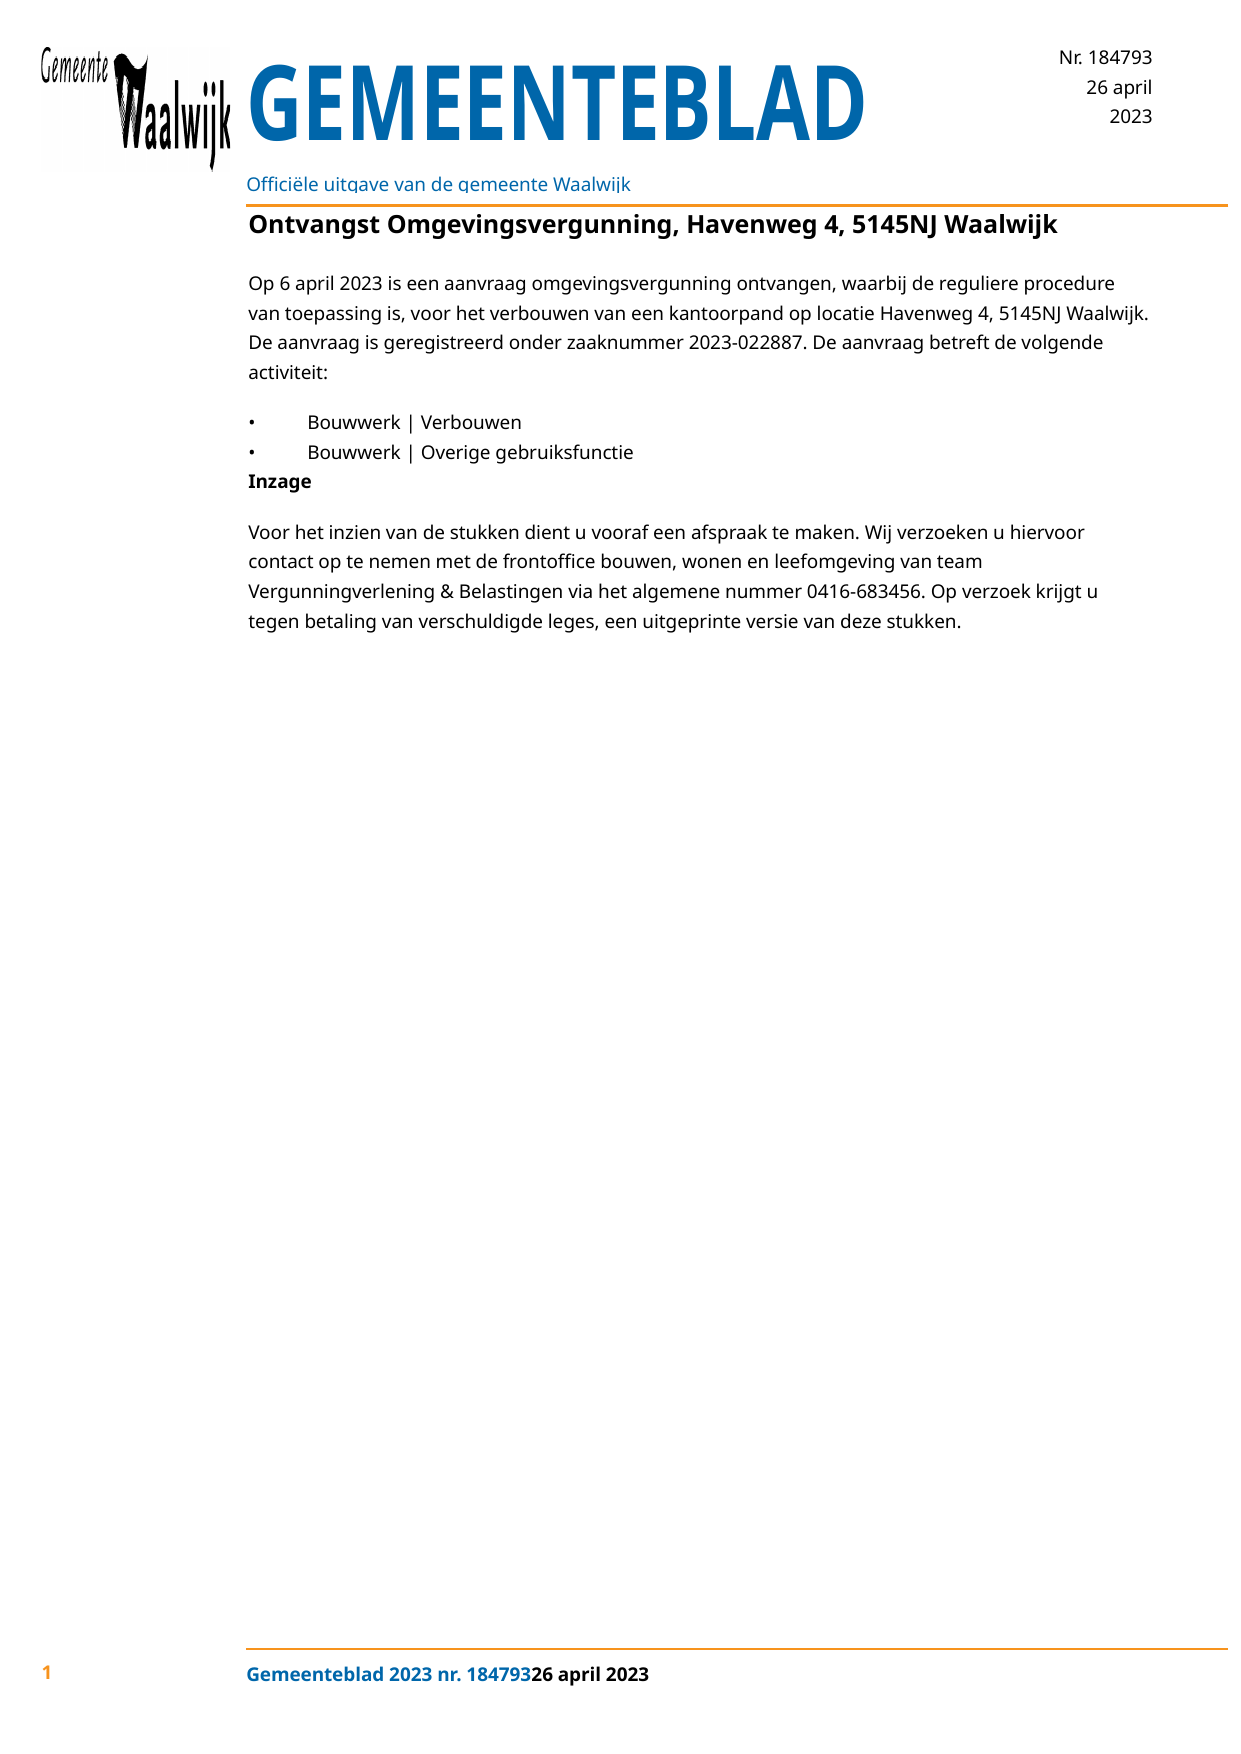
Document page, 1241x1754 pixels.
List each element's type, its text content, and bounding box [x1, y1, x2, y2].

text Inzage [248, 469, 1152, 494]
picture [41, 47, 231, 172]
text Ontvangst Omgevingsvergunning, Havenweg 4, 5145NJ Waalwijk [248, 207, 1152, 241]
list Bouwwerk | Overige gebruiksfunctie [248, 439, 1152, 465]
text Voor het inzien van de stukken dient u vooraf een afspraak te maken. Wij verzoeken u hiervoor contact op te nemen met de frontoffice bouwen, wonen en leefomgeving van team Vergunningverlening & Belastingen via het algemene nummer 0416-683456. Op verzoek krijgt u tegen betaling van verschuldigde leges, een uitgeprinte versie van deze stukken. [248, 519, 1152, 633]
text Op 6 april 2023 is een aanvraag omgevingsvergunning ontvangen, waarbij de reguliere procedure van toepassing is, voor het verbouwen van een kantoorpand op locatie Havenweg 4, 5145NJ Waalwijk. De aanvraag is geregistreerd onder zaaknummer 2023-022887. De aanvraag betreft de volgende activiteit: [248, 270, 1152, 385]
list Bouwwerk | Verbouwen [248, 409, 1152, 435]
